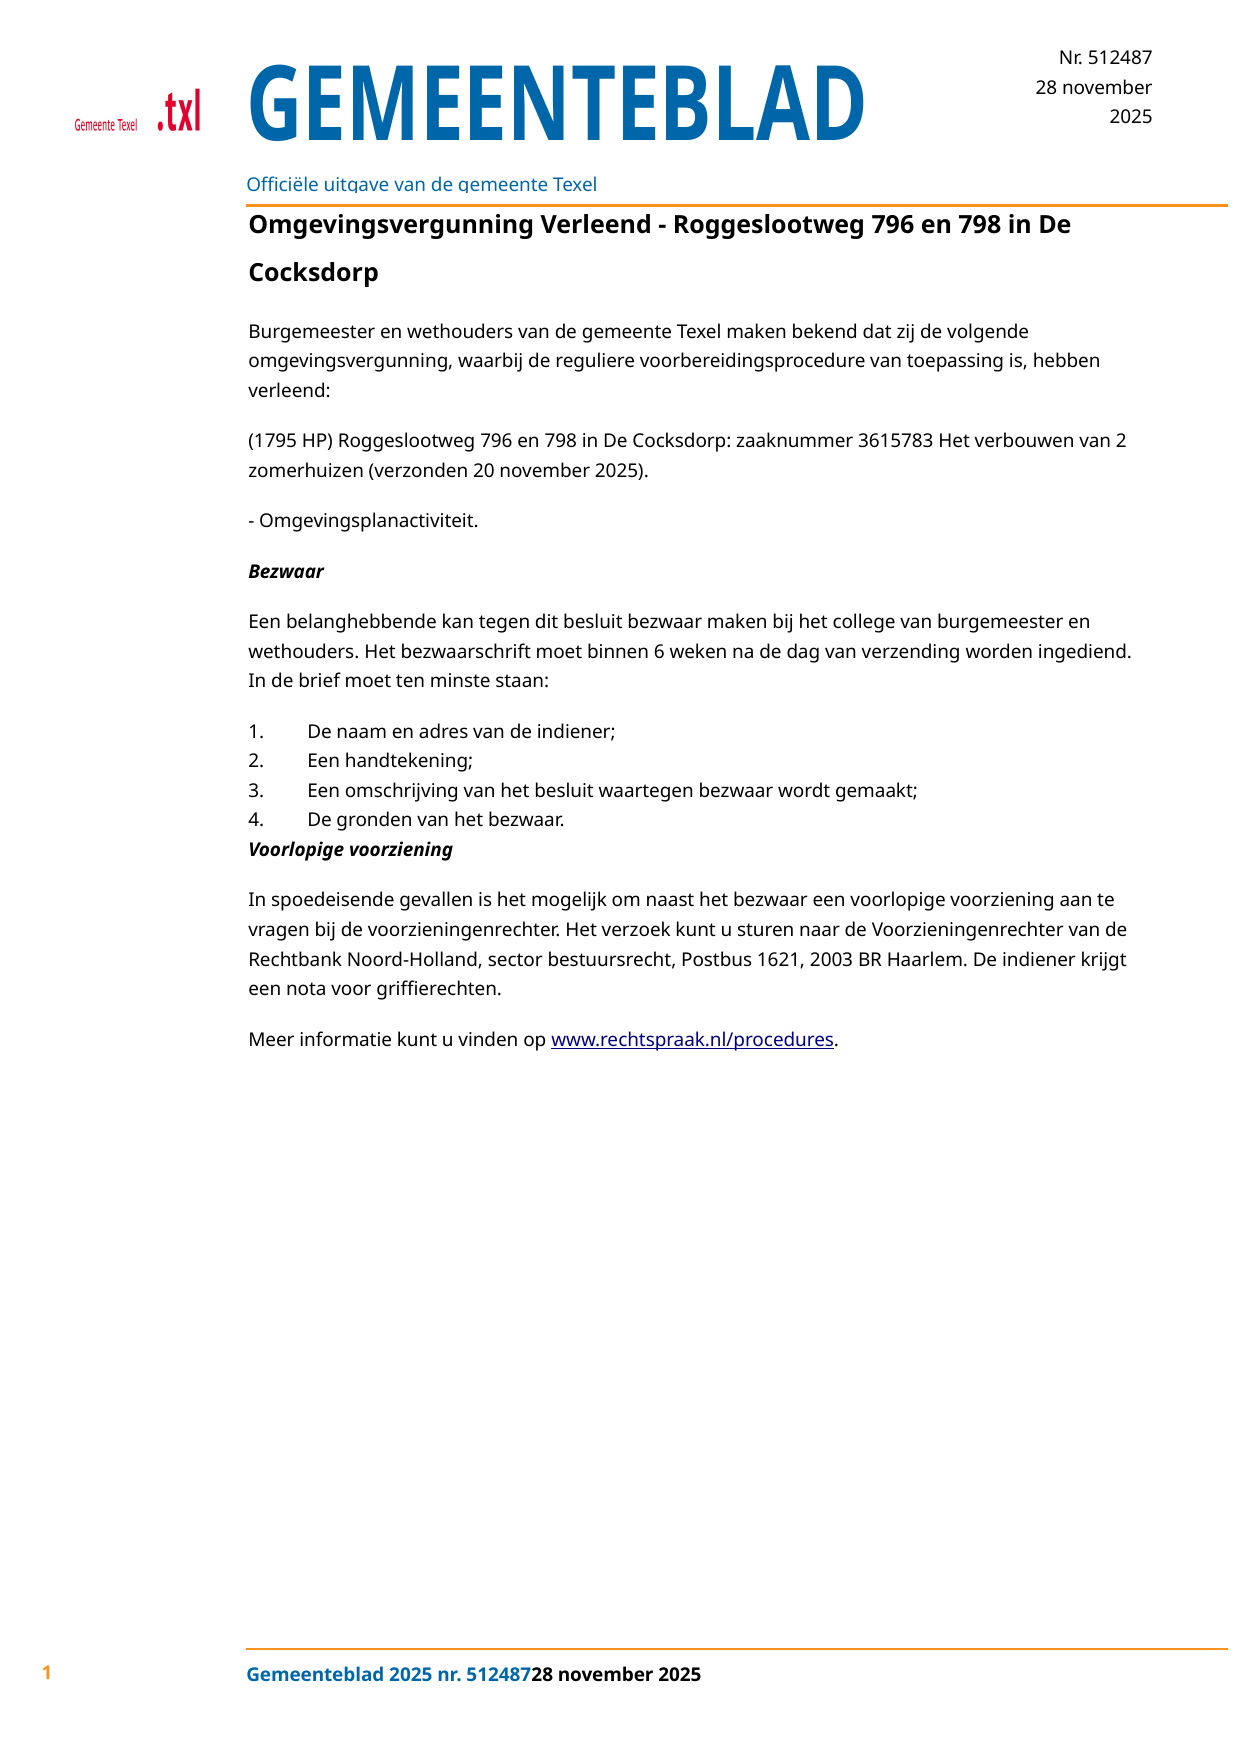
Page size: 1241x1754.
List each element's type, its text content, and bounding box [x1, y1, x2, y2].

picture [41, 47, 231, 172]
text Bezwaar [248, 558, 1152, 584]
text Voorlopige voorziening [248, 836, 1152, 862]
text Omgevingsvergunning Verleend - Roggeslootweg 796 en 798 in De Cocksdorp [248, 207, 1152, 288]
text In spoedeisende gevallen is het mogelijk om naast het bezwaar een voorlopige voorziening aan te vragen bij de voorzieningenrechter. Het verzoek kunt u sturen naar de Voorzieningenrechter van de Rechtbank Noord-Holland, sector bestuursrecht, Postbus 1621, 2003 BR Haarlem. De indiener krijgt een nota voor griffierechten. [248, 887, 1152, 1001]
text (1795 HP) Roggeslootweg 796 en 798 in De Cocksdorp: zaaknummer 3615783 Het verbouwen van 2 zomerhuizen (verzonden 20 november 2025). [248, 427, 1152, 483]
text Meer informatie kunt u vinden op www.rechtspraak.nl/procedures. [248, 1026, 1152, 1052]
text Een belanghebbende kan tegen dit besluit bezwaar maken bij het college van burgemeester en wethouders. Het bezwaarschrift moet binnen 6 weken na de dag van verzending worden ingediend. In de brief moet ten minste staan: [248, 608, 1152, 693]
list De naam en adres van de indiener; [248, 718, 1152, 744]
text - Omgevingsplanactiviteit. [248, 507, 1152, 533]
text Burgemeester en wethouders van de gemeente Texel maken bekend dat zij de volgende omgevingsvergunning, waarbij de reguliere voorbereidingsprocedure van toepassing is, hebben verleend: [248, 318, 1152, 403]
list Een handtekening; [248, 747, 1152, 773]
list De gronden van het bezwaar. [248, 807, 1152, 832]
list Een omschrijving van het besluit waartegen bezwaar wordt gemaakt; [248, 777, 1152, 803]
